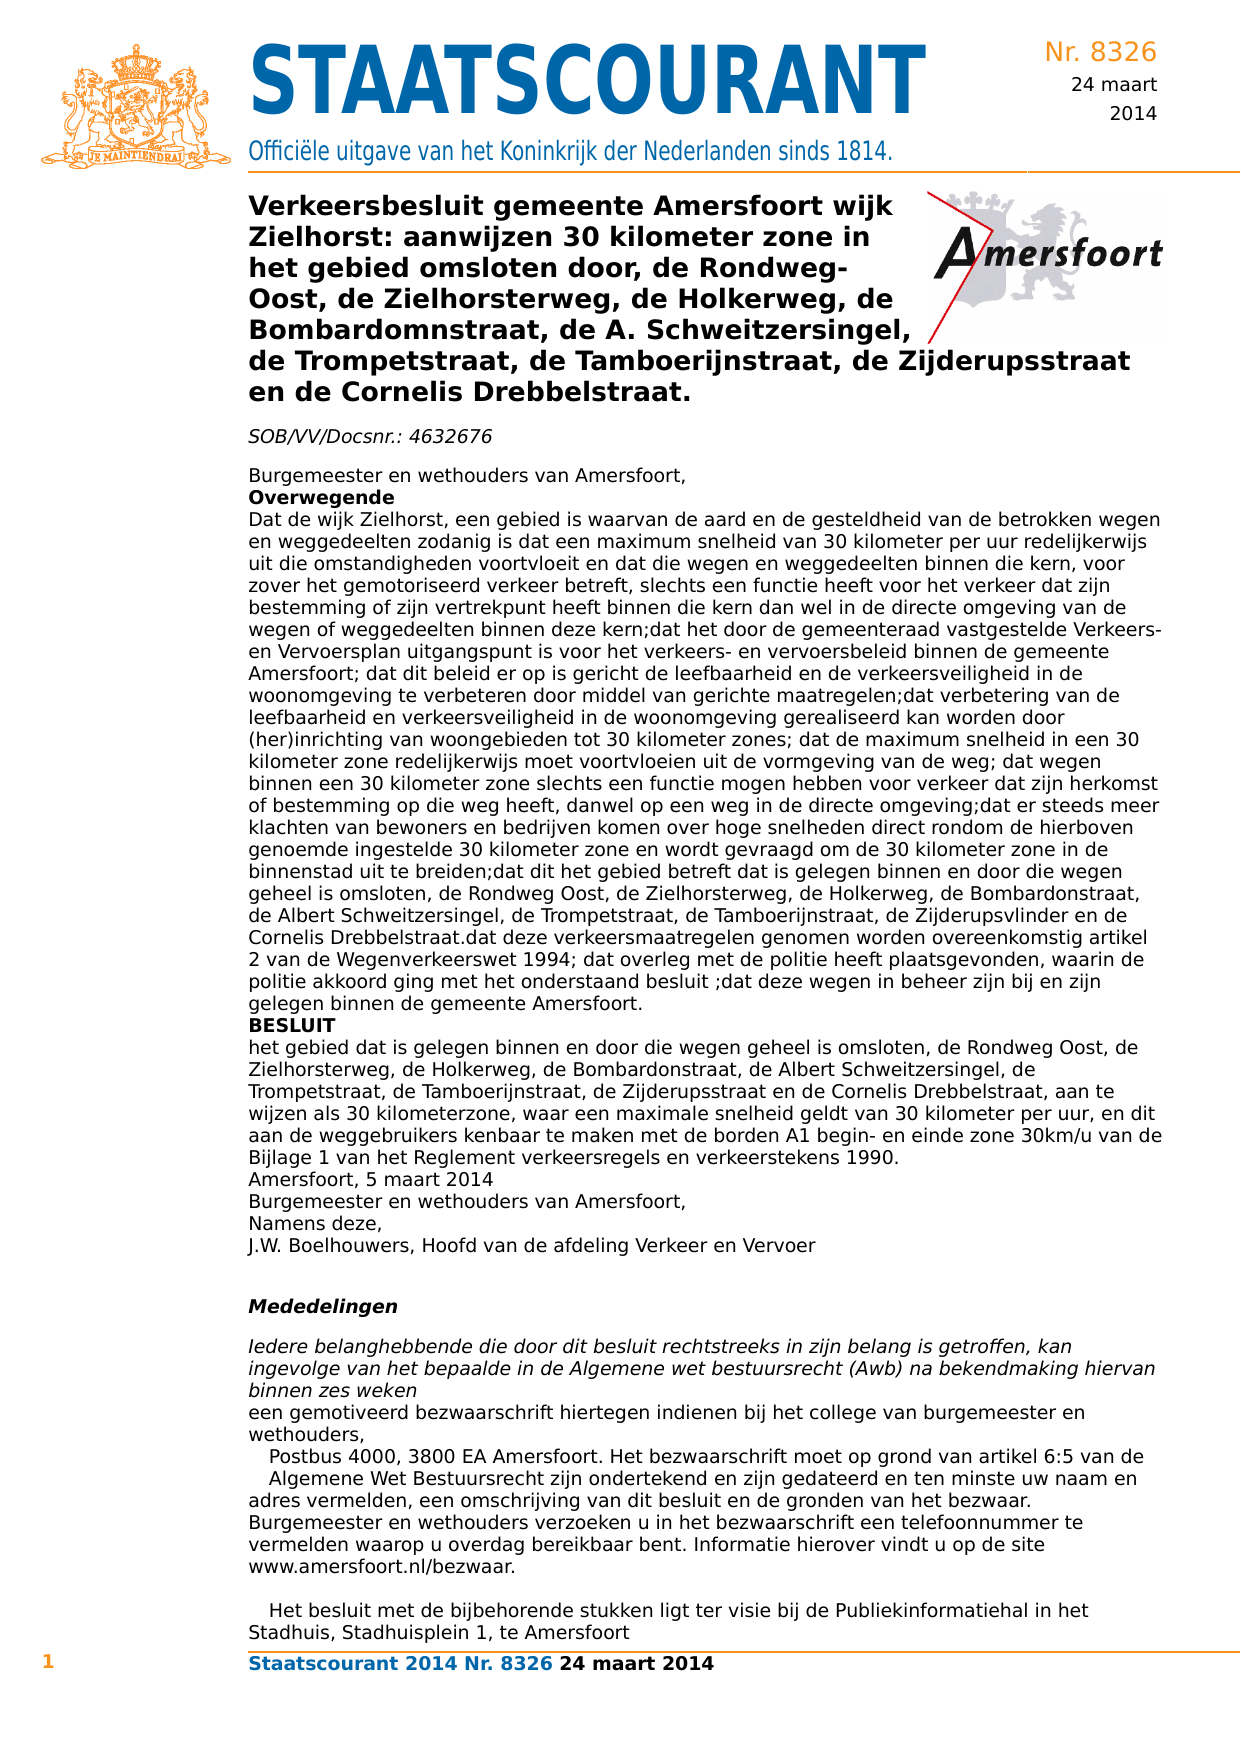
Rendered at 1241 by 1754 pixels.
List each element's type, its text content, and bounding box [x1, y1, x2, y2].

text Namens deze, [248, 1212, 1163, 1234]
text SOB/VV/Docsnr.: 4632676 [248, 426, 1163, 447]
text Algemene Wet Bestuursrecht zijn ondertekend en zijn gedateerd en ten minste uw naam en adres vermelden, een omschrijving van dit besluit en de gronden van het bezwaar. Burgemeester en wethouders verzoeken u in het bezwaarschrift een telefoonnummer te vermelden waarop u overdag bereikbaar bent. Informatie hierover vindt u op de site www.amersfoort.nl/bezwaar. [248, 1468, 1163, 1578]
text Amersfoort, 5 maart 2014 [248, 1168, 1163, 1191]
text Postbus 4000, 3800 EA Amersfoort. Het bezwaarschrift moet op grond van artikel 6:5 van de [248, 1446, 1163, 1468]
subtitle Iedere belanghebbende die door dit besluit rechtstreeks in zijn belang is getroffen, kan ingevolge van het bepaalde in de Algemene wet bestuursrecht (Awb) na bekendmaking hiervan binnen zes weken [248, 1336, 1163, 1402]
text BESLUIT [248, 1015, 1163, 1037]
text Het besluit met de bijbehorende stukken ligt ter visie bij de Publiekinformatiehal in het Stadhuis, Stadhuisplein 1, te Amersfoort [248, 1599, 1163, 1643]
subtitle Overwegende [248, 487, 1163, 509]
text een gemotiveerd bezwaarschrift hiertegen indienen bij het college van burgemeester en wethouders, [248, 1402, 1163, 1446]
picture [41, 44, 231, 169]
text J.W. Boelhouwers, Hoofd van de afdeling Verkeer en Vervoer [248, 1234, 1163, 1256]
subtitle Mededelingen [248, 1296, 1163, 1318]
picture [927, 190, 1164, 344]
text Dat de wijk Zielhorst, een gebied is waarvan de aard en de gesteldheid van de betrokken wegen en weggedeelten zodanig is dat een maximum snelheid van 30 kilometer per uur redelijkerwijs uit die omstandigheden voortvloeit en dat die wegen en weggedeelten binnen die kern, voor zover het gemotoriseerd verkeer betreft, slechts een functie heeft voor het verkeer dat zijn bestemming of zijn vertrekpunt heeft binnen die kern dan wel in de directe omgeving van de wegen of weggedeelten binnen deze kern;dat het door de gemeenteraad vastgestelde Verkeers- en Vervoersplan uitgangspunt is voor het verkeers- en vervoersbeleid binnen de gemeente Amersfoort; dat dit beleid er op is gericht de leefbaarheid en de verkeersveiligheid in de woonomgeving te verbeteren door middel van gerichte maatregelen;dat verbetering van de leefbaarheid en verkeersveiligheid in de woonomgeving gerealiseerd kan worden door (her)inrichting van woongebieden tot 30 kilometer zones; dat de maximum snelheid in een 30 kilometer zone redelijkerwijs moet voortvloeien uit de vormgeving van de weg; dat wegen binnen een 30 kilometer zone slechts een functie mogen hebben voor verkeer dat zijn herkomst of bestemming op die weg heeft, danwel op een weg in de directe omgeving;dat er steeds meer klachten van bewoners en bedrijven komen over hoge snelheden direct rondom de hierboven genoemde ingestelde 30 kilometer zone en wordt gevraagd om de 30 kilometer zone in de binnenstad uit te breiden;dat dit het gebied betreft dat is gelegen binnen en door die wegen geheel is omsloten, de Rondweg Oost, de Zielhorsterweg, de Holkerweg, de Bombardonstraat, de Albert Schweitzersingel, de Trompetstraat, de Tamboerijnstraat, de Zijderupsvlinder en de Cornelis Drebbelstraat.dat deze verkeersmaatregelen genomen worden overeenkomstig artikel 2 van de Wegenverkeerswet 1994; dat overleg met de politie heeft plaatsgevonden, waarin de politie akkoord ging met het onderstaand besluit ;dat deze wegen in beheer zijn bij en zijn gelegen binnen de gemeente Amersfoort. [248, 509, 1163, 1015]
text Burgemeester en wethouders van Amersfoort, [248, 465, 1163, 487]
subtitle Verkeersbesluit gemeente Amersfoort wijk Zielhorst: aanwijzen 30 kilometer zone in het gebied omsloten door, de Rondweg-Oost, de Zielhorsterweg, de Holkerweg, de Bombardomnstraat, de A. Schweitzersingel, de Trompetstraat, de Tamboerijnstraat, de Zijderupsstraat en de Cornelis Drebbelstraat. [248, 191, 1163, 408]
text Burgemeester en wethouders van Amersfoort, [248, 1191, 1163, 1212]
text het gebied dat is gelegen binnen en door die wegen geheel is omsloten, de Rondweg Oost, de Zielhorsterweg, de Holkerweg, de Bombardonstraat, de Albert Schweitzersingel, de Trompetstraat, de Tamboerijnstraat, de Zijderupsstraat en de Cornelis Drebbelstraat, aan te wijzen als 30 kilometerzone, waar een maximale snelheid geldt van 30 kilometer per uur, en dit aan de weggebruikers kenbaar te maken met de borden A1 begin- en einde zone 30km/u van de Bijlage 1 van het Reglement verkeersregels en verkeerstekens 1990. [248, 1037, 1163, 1168]
